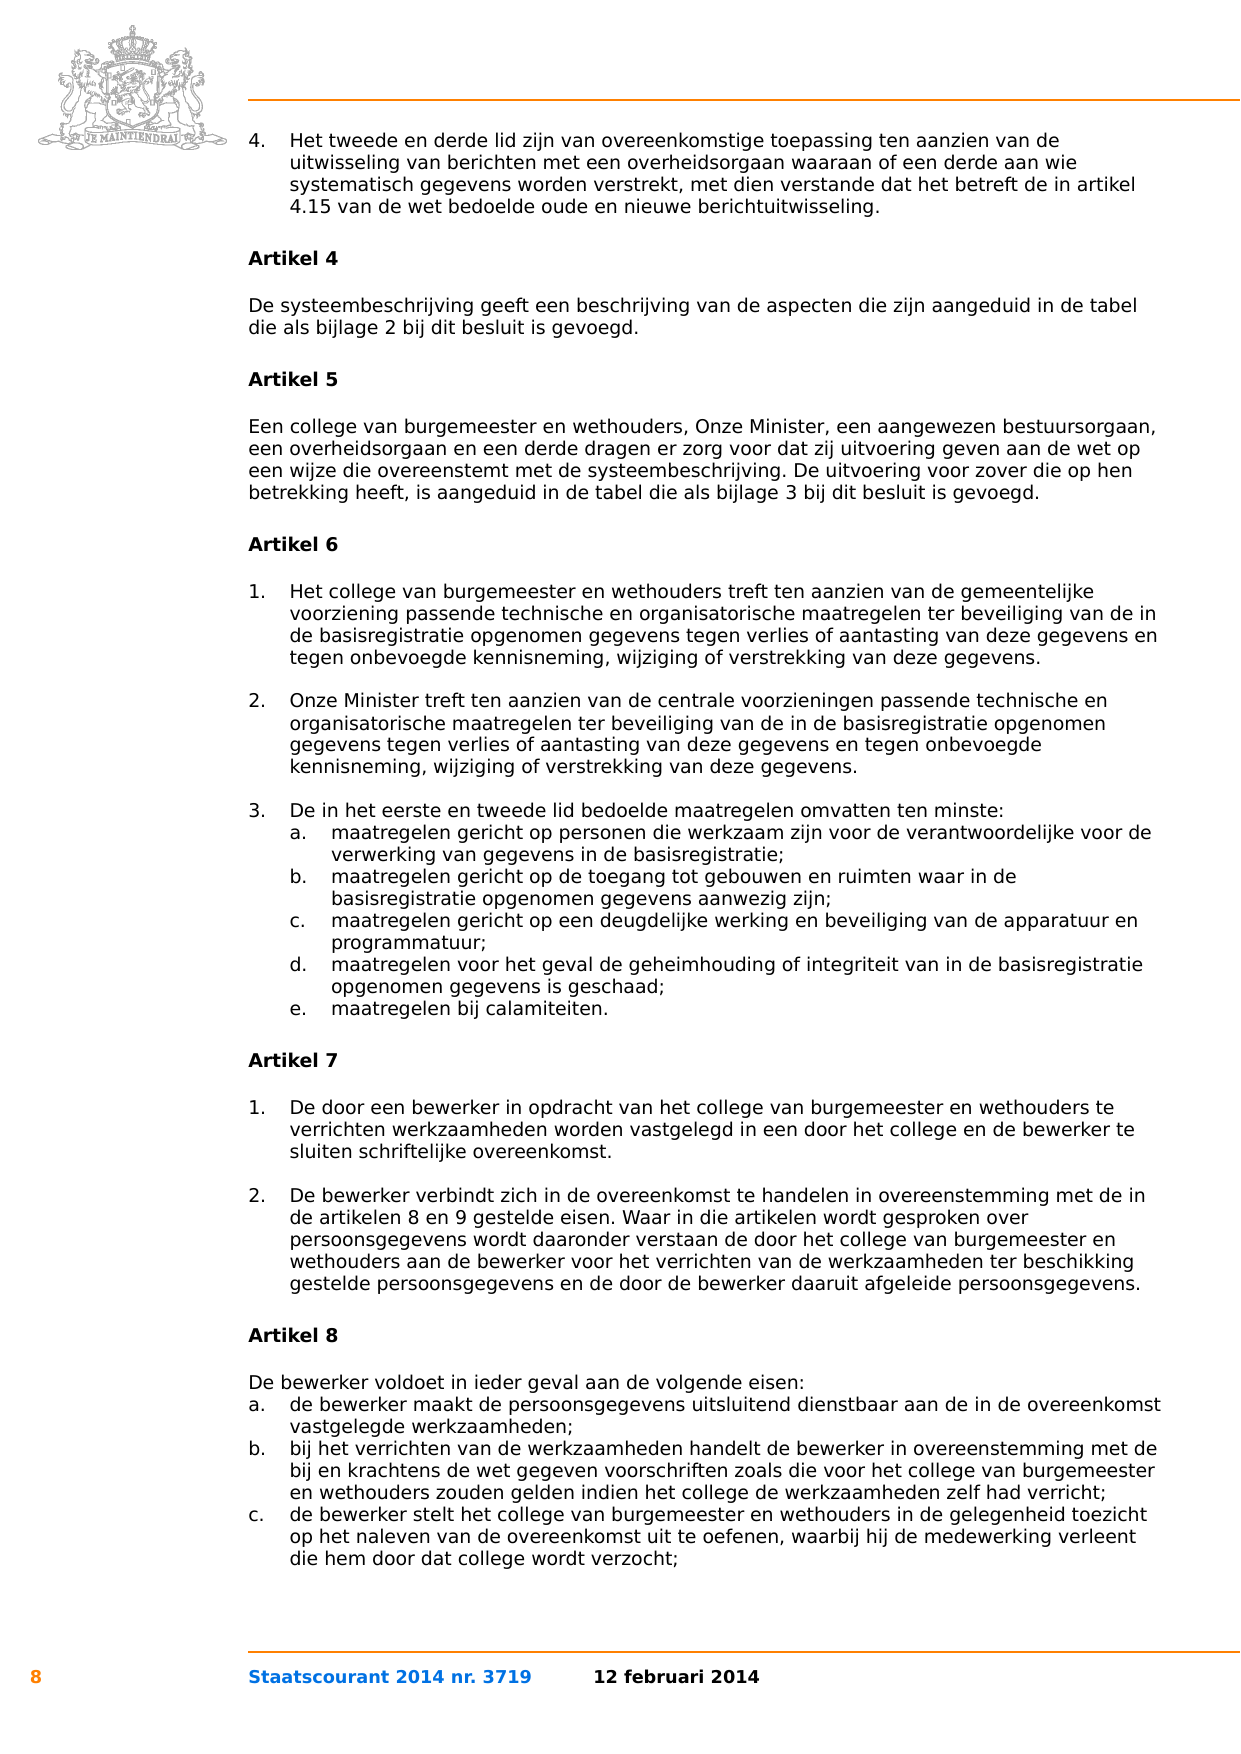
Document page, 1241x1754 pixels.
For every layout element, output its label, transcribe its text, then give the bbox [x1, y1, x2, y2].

text a. de bewerker maakt de persoonsgegevens uitsluitend dienstbaar aan de in de overeenkomst vastgelegde werkzaamheden; [248, 1394, 1163, 1438]
text b. maatregelen gericht op de toegang tot gebouwen en ruimten waar in de basisregistratie opgenomen gegevens aanwezig zijn; [289, 866, 1163, 910]
text e. maatregelen bij calamiteiten. [289, 998, 1163, 1020]
subtitle Artikel 6 [248, 534, 1163, 556]
text d. maatregelen voor het geval de geheimhouding of integriteit van in de basisregistratie opgenomen gegevens is geschaad; [289, 954, 1163, 998]
text 1. Het college van burgemeester en wethouders treft ten aanzien van de gemeentelijke voorziening passende technische en organisatorische maatregelen ter beveiliging van de in de basisregistratie opgenomen gegevens tegen verlies of aantasting van deze gegevens en tegen onbevoegde kennisneming, wijziging of verstrekking van deze gegevens. [248, 581, 1163, 668]
text a. maatregelen gericht op personen die werkzaam zijn voor de verantwoordelijke voor de verwerking van gegevens in de basisregistratie; [289, 822, 1163, 866]
subtitle Artikel 5 [248, 369, 1163, 391]
subtitle Artikel 4 [248, 248, 1163, 270]
subtitle Artikel 8 [248, 1325, 1163, 1347]
text 4. Het tweede en derde lid zijn van overeenkomstige toepassing ten aanzien van de uitwisseling van berichten met een overheidsorgaan waaraan of een derde aan wie systematisch gegevens worden verstrekt, met dien verstande dat het betreft de in artikel 4.15 van de wet bedoelde oude en nieuwe berichtuitwisseling. [248, 130, 1163, 218]
text 1. De door een bewerker in opdracht van het college van burgemeester en wethouders te verrichten werkzaamheden worden vastgelegd in een door het college en de bewerker te sluiten schriftelijke overeenkomst. [248, 1097, 1163, 1163]
text 2. Onze Minister treft ten aanzien van de centrale voorzieningen passende technische en organisatorische maatregelen ter beveiliging van de in de basisregistratie opgenomen gegevens tegen verlies of aantasting van deze gegevens en tegen onbevoegde kennisneming, wijziging of verstrekking van deze gegevens. [248, 690, 1163, 778]
text 3. De in het eerste en tweede lid bedoelde maatregelen omvatten ten minste: [248, 800, 1163, 822]
text 2. De bewerker verbindt zich in de overeenkomst te handelen in overeenstemming met de in de artikelen 8 en 9 gestelde eisen. Waar in die artikelen wordt gesproken over persoonsgegevens wordt daaronder verstaan de door het college van burgemeester en wethouders aan de bewerker voor het verrichten van de werkzaamheden ter beschikking gestelde persoonsgegevens en de door de bewerker daaruit afgeleide persoonsgegevens. [248, 1185, 1163, 1295]
text b. bij het verrichten van de werkzaamheden handelt de bewerker in overeenstemming met de bij en krachtens de wet gegeven voorschriften zoals die voor het college van burgemeester en wethouders zouden gelden indien het college de werkzaamheden zelf had verricht; [248, 1438, 1163, 1503]
text Een college van burgemeester en wethouders, Onze Minister, een aangewezen bestuursorgaan, een overheidsorgaan en een derde dragen er zorg voor dat zij uitvoering geven aan de wet op een wijze die overeenstemt met de systeembeschrijving. De uitvoering voor zover die op hen betrekking heeft, is aangeduid in de tabel die als bijlage 3 bij dit besluit is gevoegd. [248, 416, 1163, 504]
text c. maatregelen gericht op een deugdelijke werking en beveiliging van de apparatuur en programmatuur; [289, 910, 1163, 954]
text De systeembeschrijving geeft een beschrijving van de aspecten die zijn aangeduid in de tabel die als bijlage 2 bij dit besluit is gevoegd. [248, 295, 1163, 339]
text De bewerker voldoet in ieder geval aan de volgende eisen: [248, 1372, 1163, 1394]
text c. de bewerker stelt het college van burgemeester en wethouders in de gelegenheid toezicht op het naleven van de overeenkomst uit te oefenen, waarbij hij de medewerking verleent die hem door dat college wordt verzocht; [248, 1503, 1163, 1569]
picture [38, 25, 227, 150]
subtitle Artikel 7 [248, 1050, 1163, 1072]
